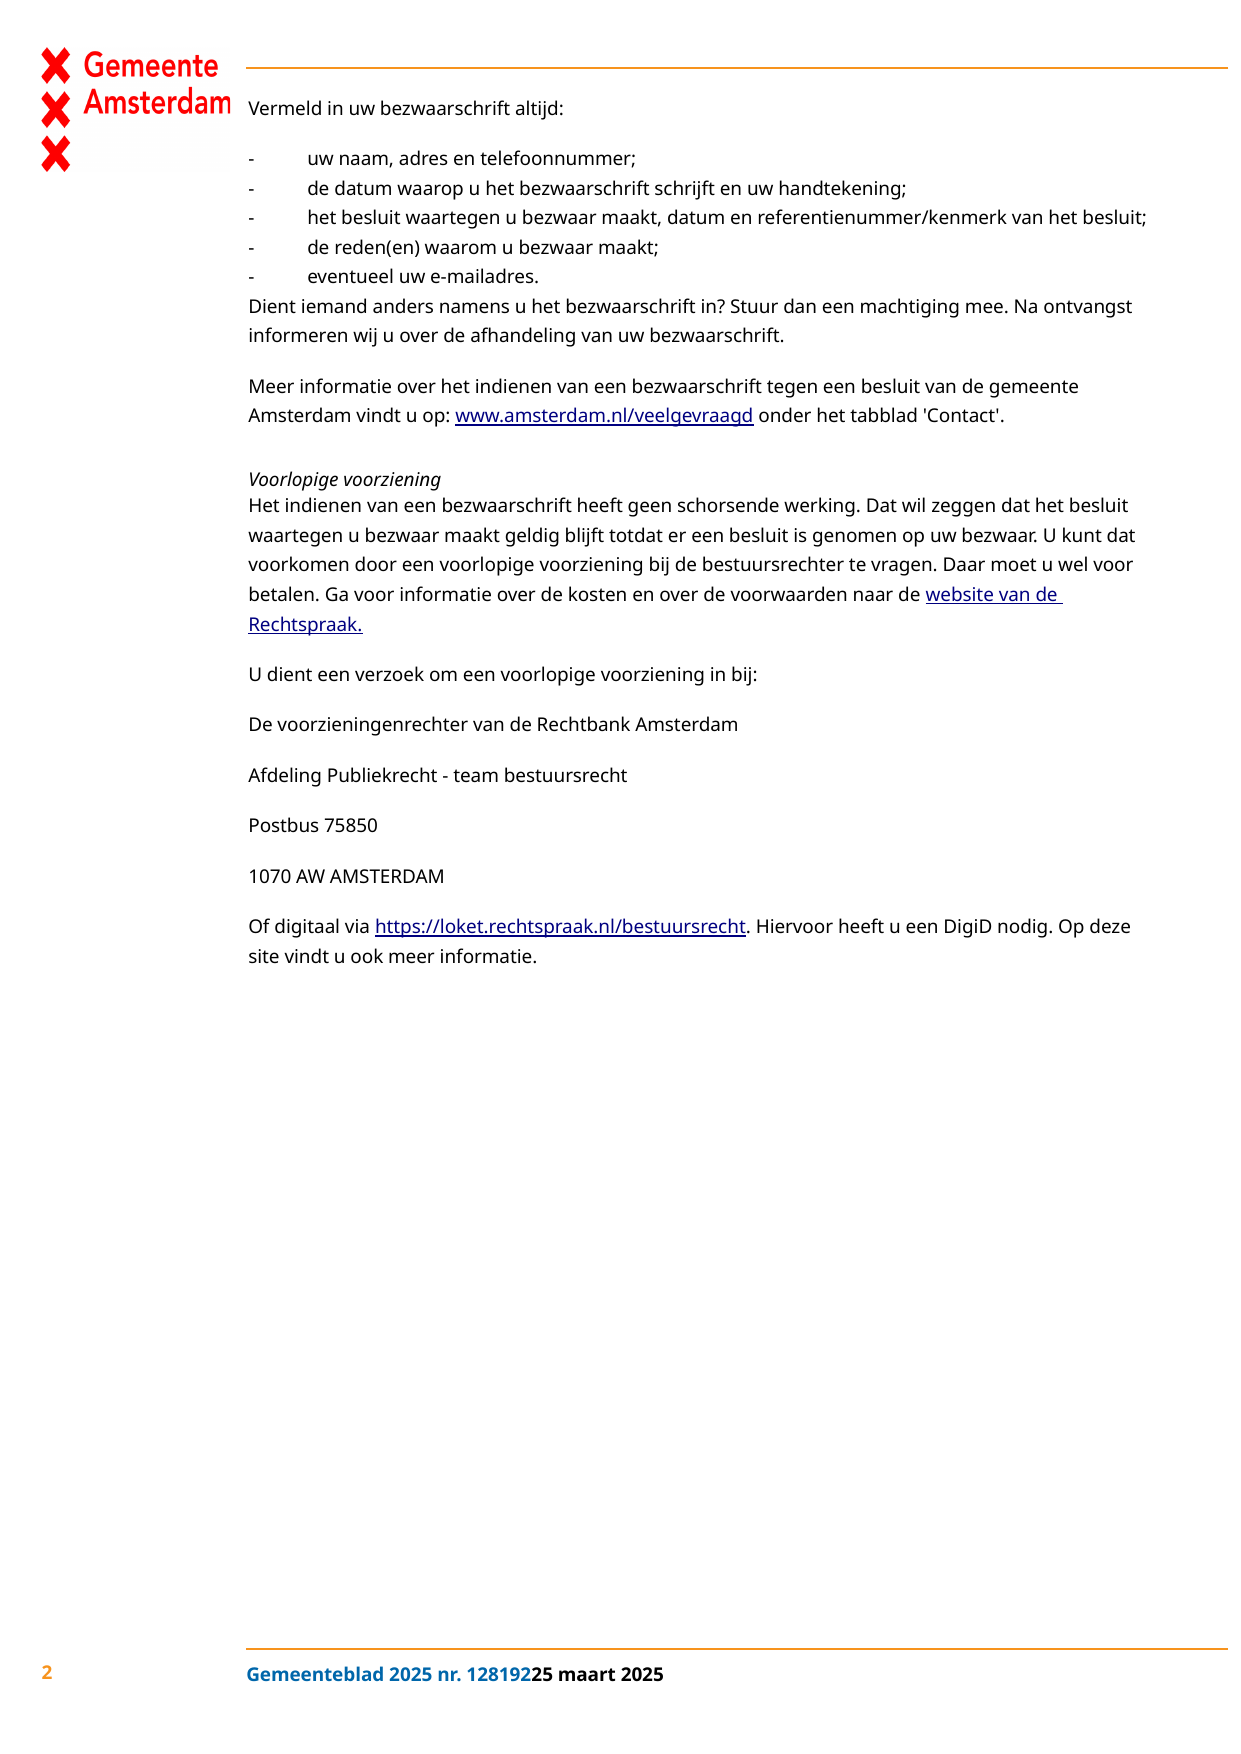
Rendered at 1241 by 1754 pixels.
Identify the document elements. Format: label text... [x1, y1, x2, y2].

text Het indienen van een bezwaarschrift heeft geen schorsende werking. Dat wil zeggen dat het besluit waartegen u bezwaar maakt geldig blijft totdat er een besluit is genomen op uw bezwaar. U kunt dat voorkomen door een voorlopige voorziening bij de bestuursrechter te vragen. Daar moet u wel voor betalen. Ga voor informatie over de kosten en over de voorwaarden naar de website van de Rechtspraak. [248, 492, 1152, 636]
text De voorzieningenrechter van de Rechtbank Amsterdam [248, 712, 1152, 737]
text Of digitaal via https://loket.rechtspraak.nl/bestuursrecht. Hiervoor heeft u een DigiD nodig. Op deze site vindt u ook meer informatie. [248, 913, 1152, 968]
picture [41, 47, 231, 172]
text U dient een verzoek om een voorlopige voorziening in bij: [248, 661, 1152, 687]
text Dient iemand anders namens u het bezwaarschrift in? Stuur dan een machtiging mee. Na ontvangst informeren wij u over de afhandeling van uw bezwaarschrift. [248, 293, 1152, 348]
text Postbus 75850 [248, 812, 1152, 838]
list het besluit waartegen u bezwaar maakt, datum en referentienummer/kenmerk van het besluit; [248, 204, 1152, 230]
text Voorlopige voorziening [248, 467, 1152, 492]
text 1070 AW AMSTERDAM [248, 863, 1152, 888]
list de datum waarop u het bezwaarschrift schrijft en uw handtekening; [248, 175, 1152, 201]
text Afdeling Publiekrecht - team bestuursrecht [248, 762, 1152, 788]
text Vermeld in uw bezwaarschrift altijd: [248, 95, 1152, 121]
list uw naam, adres en telefoonnummer; [248, 145, 1152, 171]
list eventueel uw e-mailadres. [248, 263, 1152, 289]
list de reden(en) waarom u bezwaar maakt; [248, 234, 1152, 260]
text Meer informatie over het indienen van een bezwaarschrift tegen een besluit van de gemeente Amsterdam vindt u op: www.amsterdam.nl/veelgevraagd onder het tabblad 'Contact'. [248, 373, 1152, 428]
